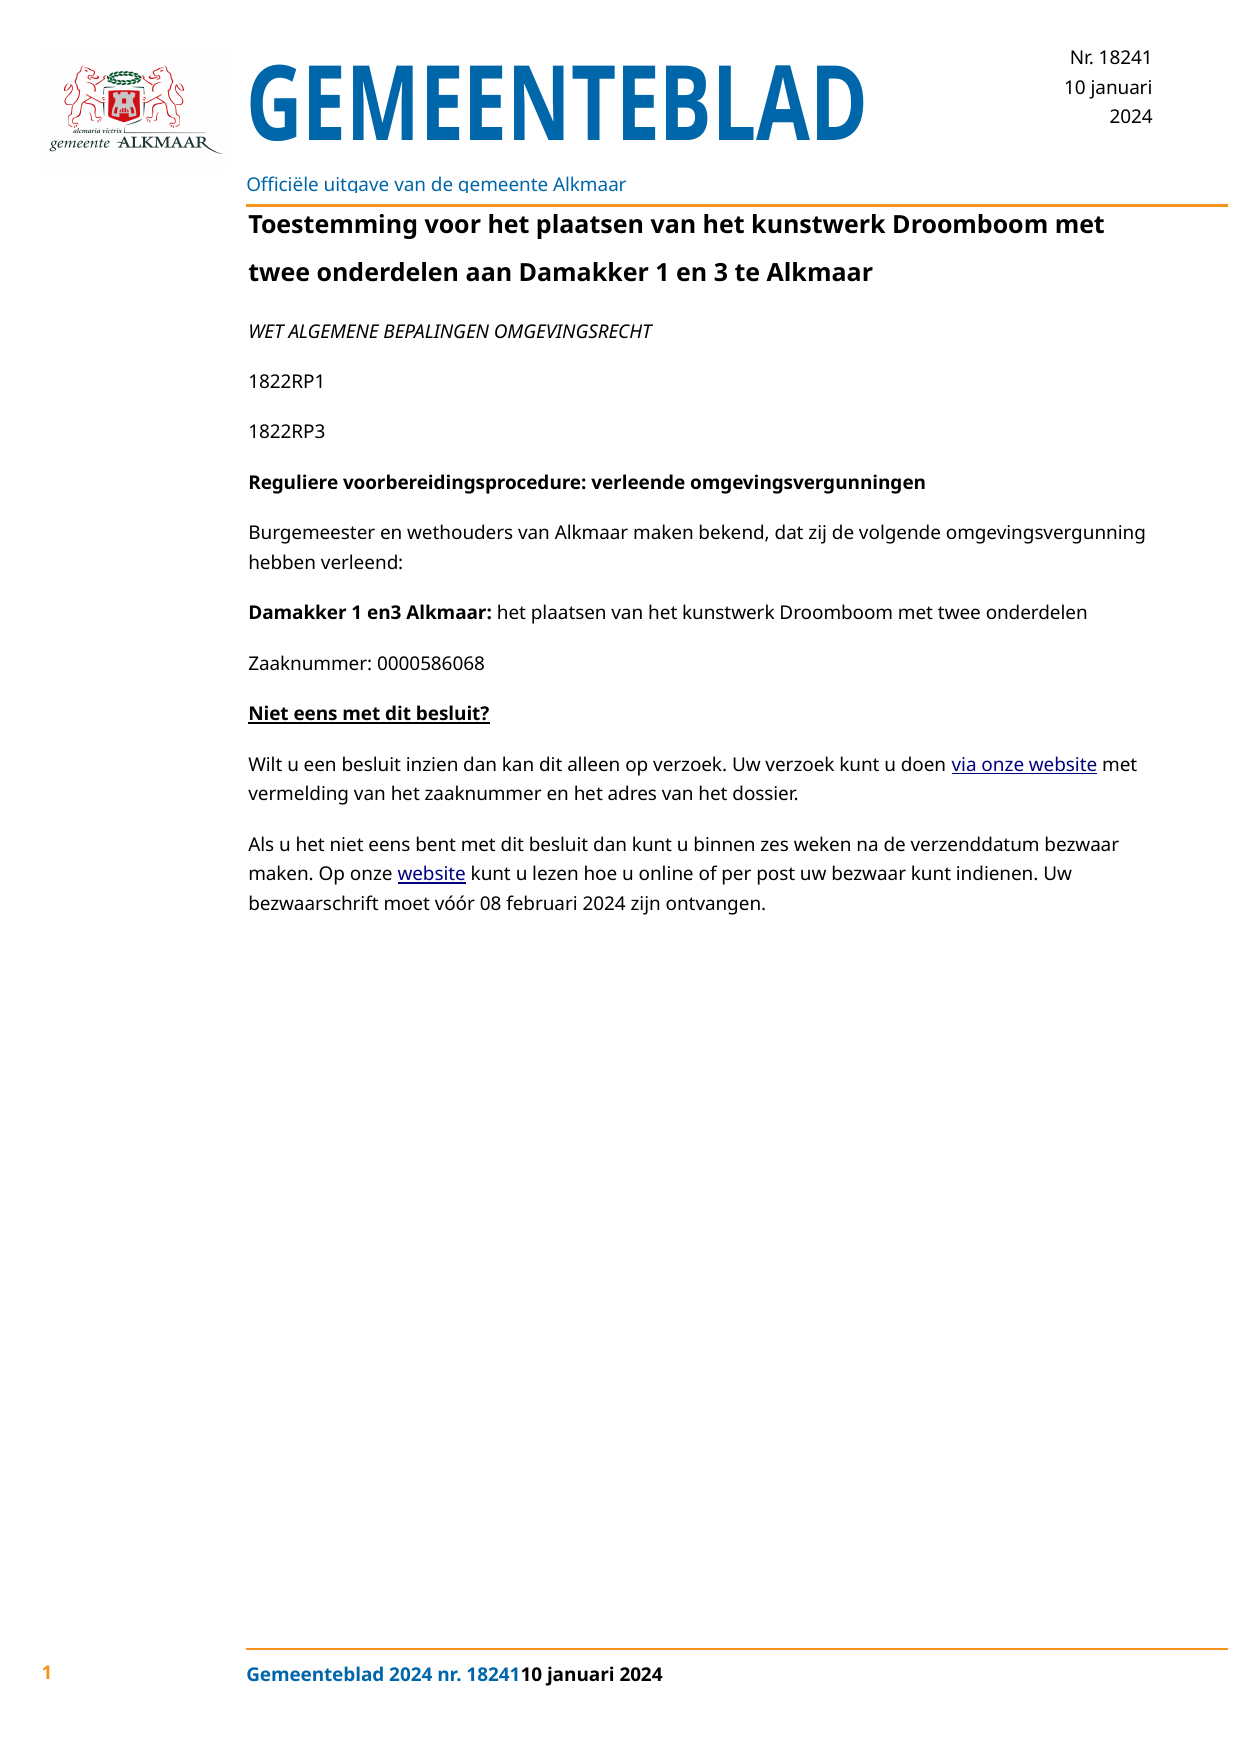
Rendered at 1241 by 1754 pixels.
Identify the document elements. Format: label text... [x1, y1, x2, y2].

text Damakker 1 en3 Alkmaar: het plaatsen van het kunstwerk Droomboom met twee onderdelen [248, 599, 1152, 625]
text WET ALGEMENE BEPALINGEN OMGEVINGSRECHT [248, 318, 1152, 344]
text Toestemming voor het plaatsen van het kunstwerk Droomboom met twee onderdelen aan Damakker 1 en 3 te Alkmaar [248, 207, 1152, 288]
text Als u het niet eens bent met dit besluit dan kunt u binnen zes weken na de verzenddatum bezwaar maken. Op onze website kunt u lezen hoe u online of per post uw bezwaar kunt indienen. Uw bezwaarschrift moet vóór 08 februari 2024 zijn ontvangen. [248, 831, 1152, 916]
picture [41, 47, 231, 172]
text Burgemeester en wethouders van Alkmaar maken bekend, dat zij de volgende omgevingsvergunning hebben verleend: [248, 519, 1152, 575]
text 1822RP1 [248, 368, 1152, 394]
text Zaaknummer: 0000586068 [248, 650, 1152, 676]
text Wilt u een besluit inzien dan kan dit alleen op verzoek. Uw verzoek kunt u doen via onze website met vermelding van het zaaknummer en het adres van het dossier. [248, 751, 1152, 806]
text 1822RP3 [248, 419, 1152, 444]
text Niet eens met dit besluit? [248, 700, 1152, 726]
text Reguliere voorbereidingsprocedure: verleende omgevingsvergunningen [248, 469, 1152, 495]
